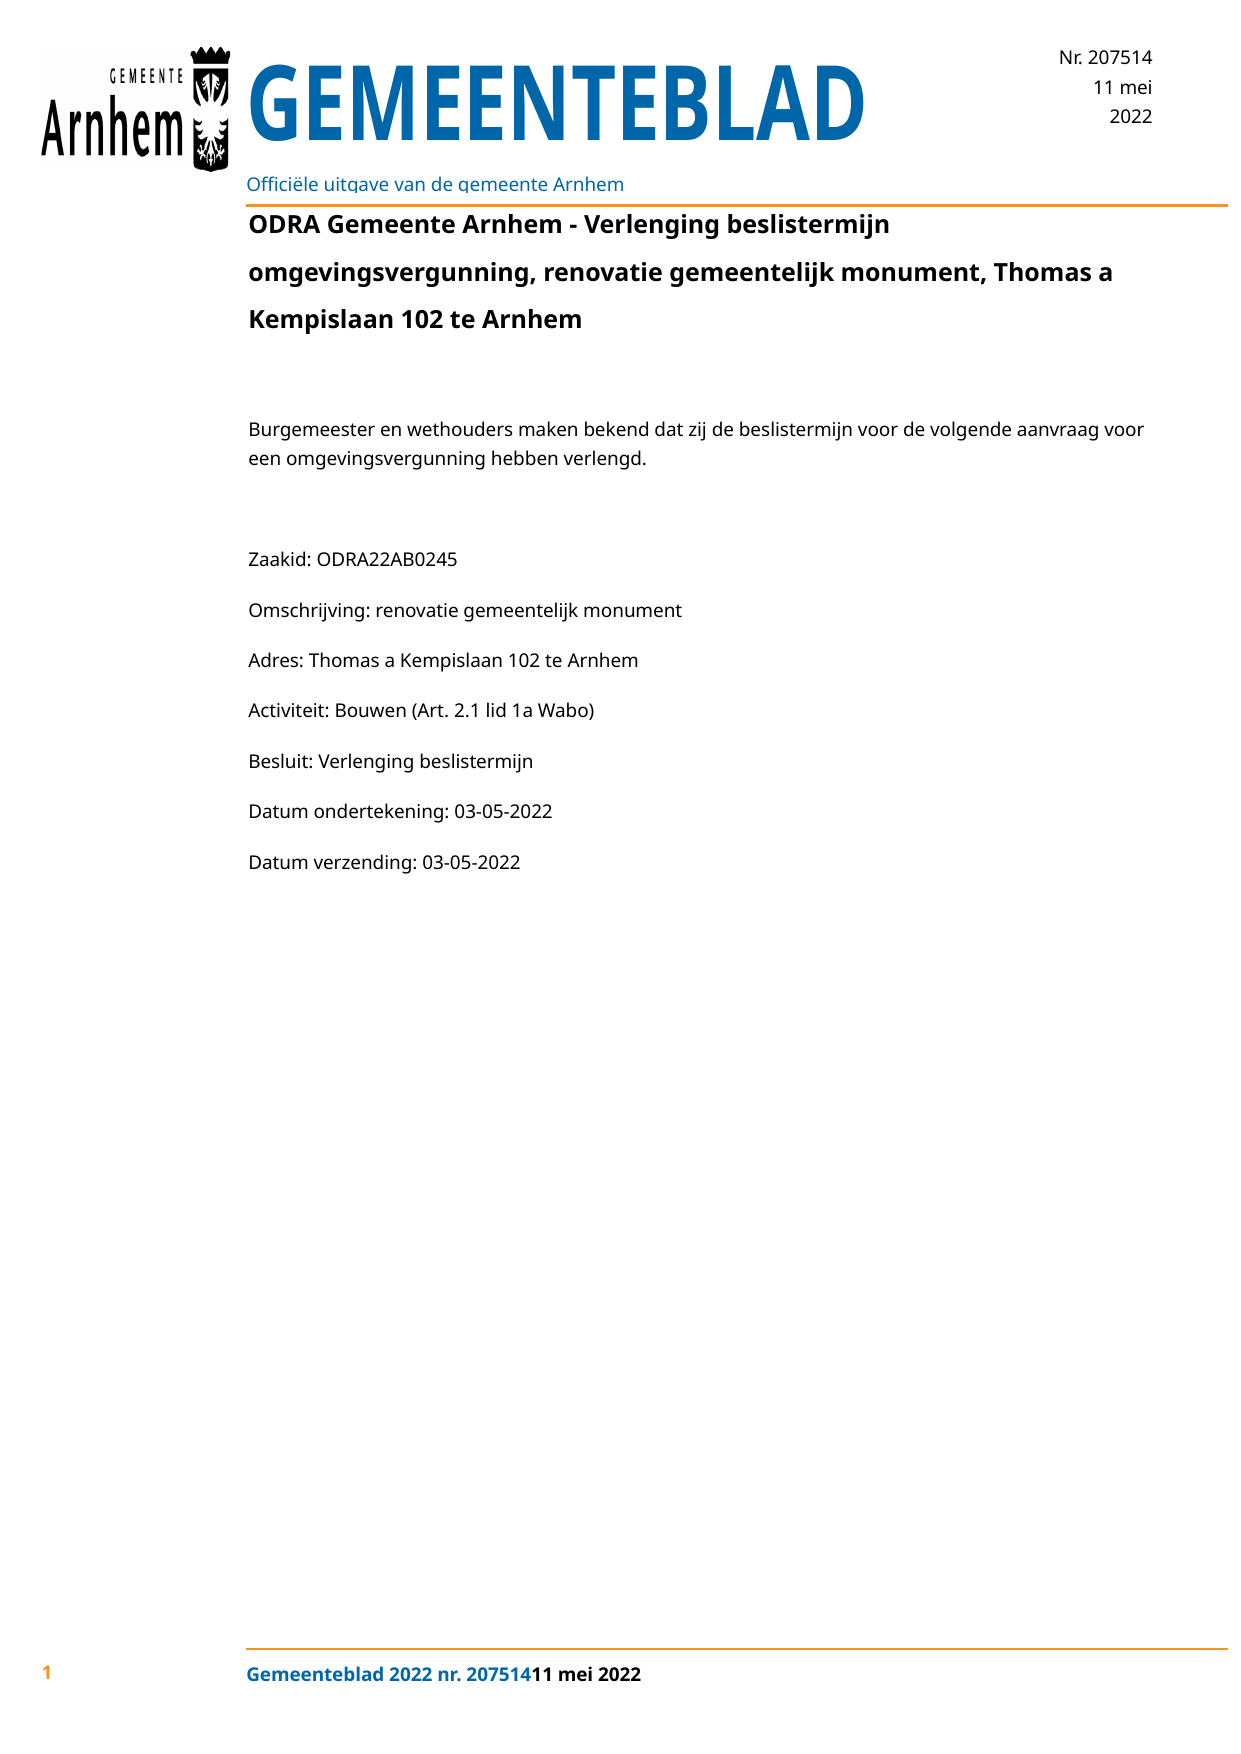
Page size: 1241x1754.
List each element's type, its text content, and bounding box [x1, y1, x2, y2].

text Datum ondertekening: 03-05-2022 [248, 798, 1152, 824]
text ODRA Gemeente Arnhem - Verlenging beslistermijn omgevingsvergunning, renovatie gemeentelijk monument, Thomas a Kempislaan 102 te Arnhem [248, 207, 1152, 336]
text Activiteit: Bouwen (Art. 2.1 lid 1a Wabo) [248, 698, 1152, 723]
text Adres: Thomas a Kempislaan 102 te Arnhem [248, 647, 1152, 673]
text Burgemeester en wethouders maken bekend dat zij de beslistermijn voor de volgende aanvraag voor een omgevingsvergunning hebben verlengd. [248, 416, 1152, 471]
text Zaakid: ODRA22AB0245 [248, 546, 1152, 572]
text Besluit: Verlenging beslistermijn [248, 748, 1152, 774]
picture [41, 47, 231, 172]
text Datum verzending: 03-05-2022 [248, 849, 1152, 874]
text Omschrijving: renovatie gemeentelijk monument [248, 597, 1152, 622]
